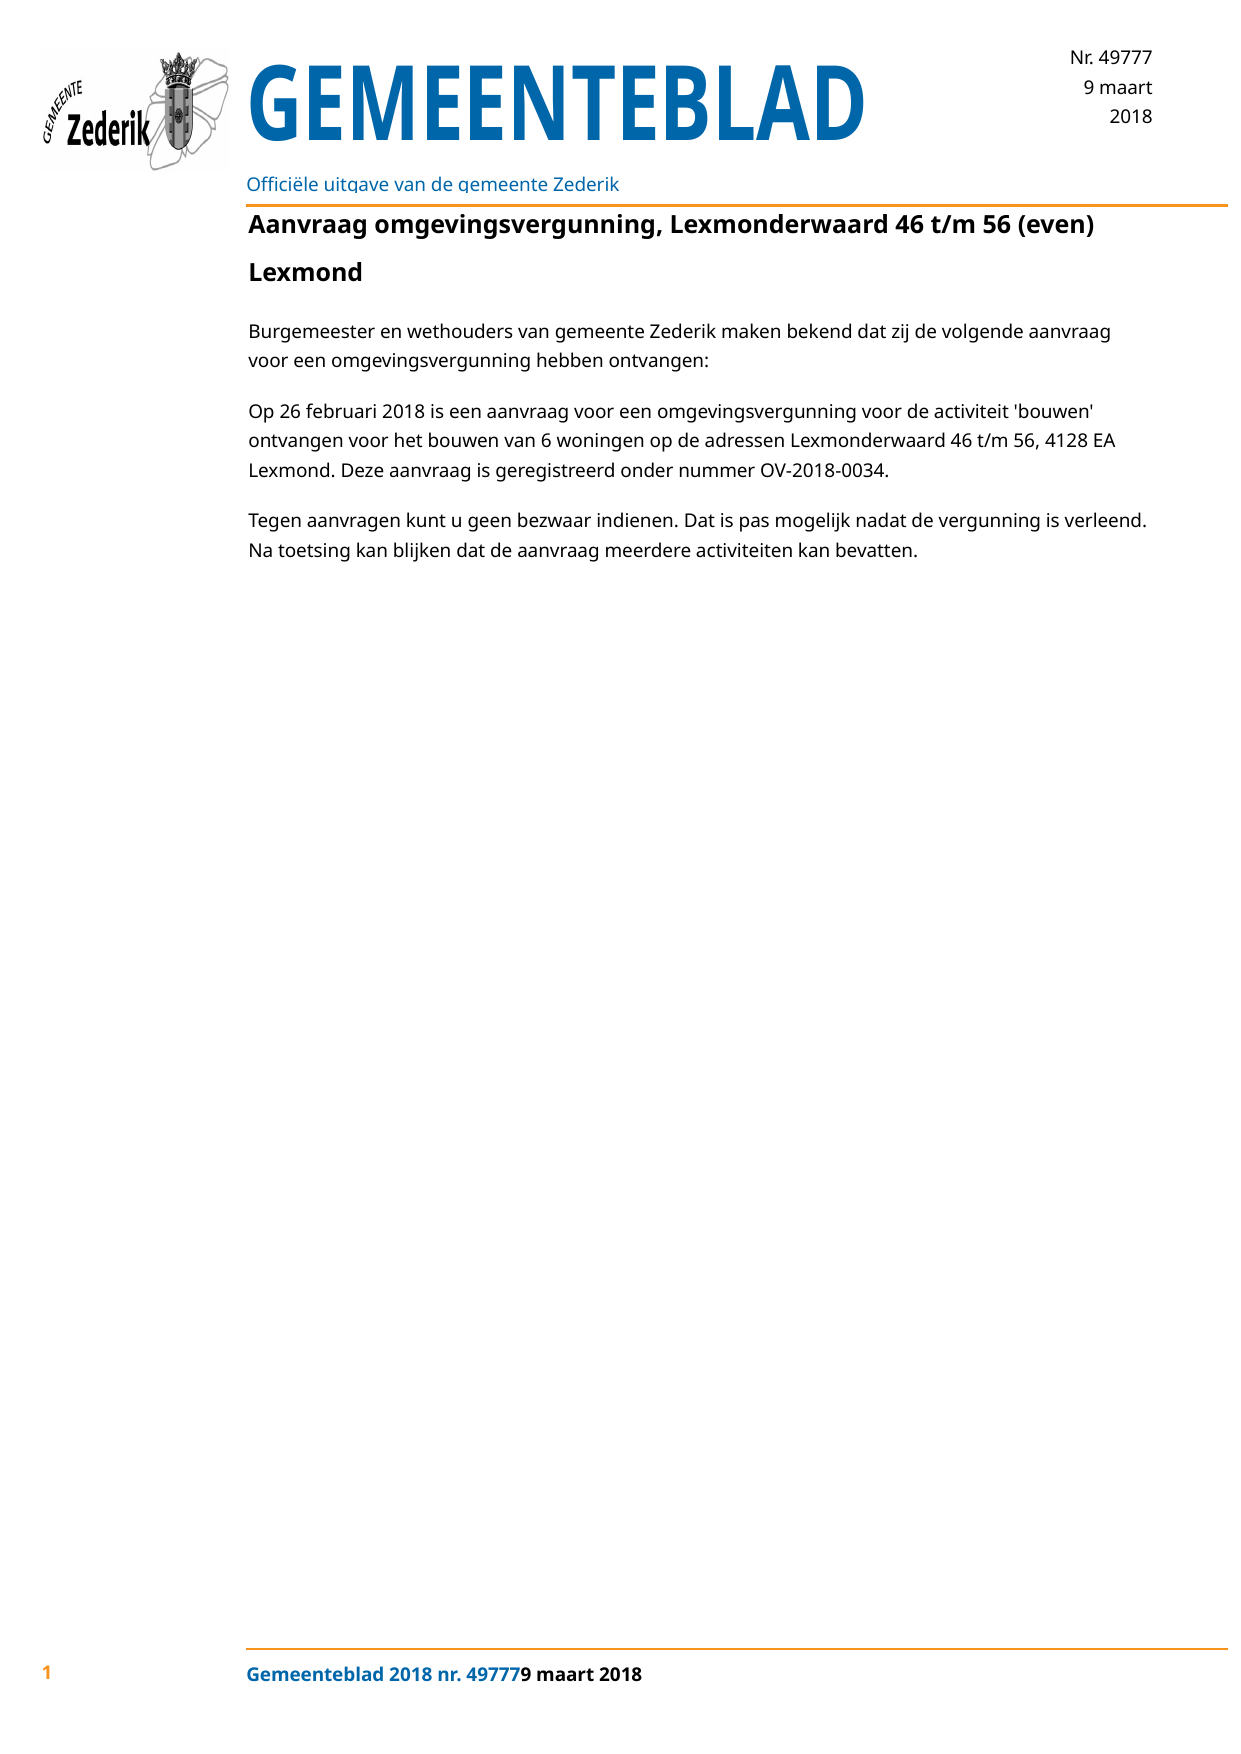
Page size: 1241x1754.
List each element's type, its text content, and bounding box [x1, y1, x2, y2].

text Burgemeester en wethouders van gemeente Zederik maken bekend dat zij de volgende aanvraag voor een omgevingsvergunning hebben ontvangen: [248, 318, 1152, 373]
text Aanvraag omgevingsvergunning, Lexmonderwaard 46 t/m 56 (even) Lexmond [248, 207, 1152, 288]
picture [41, 47, 231, 172]
text Tegen aanvragen kunt u geen bezwaar indienen. Dat is pas mogelijk nadat de vergunning is verleend. Na toetsing kan blijken dat de aanvraag meerdere activiteiten kan bevatten. [248, 507, 1152, 563]
text Op 26 februari 2018 is een aanvraag voor een omgevingsvergunning voor de activiteit 'bouwen' ontvangen voor het bouwen van 6 woningen op de adressen Lexmonderwaard 46 t/m 56, 4128 EA Lexmond. Deze aanvraag is geregistreerd onder nummer OV-2018-0034. [248, 398, 1152, 483]
